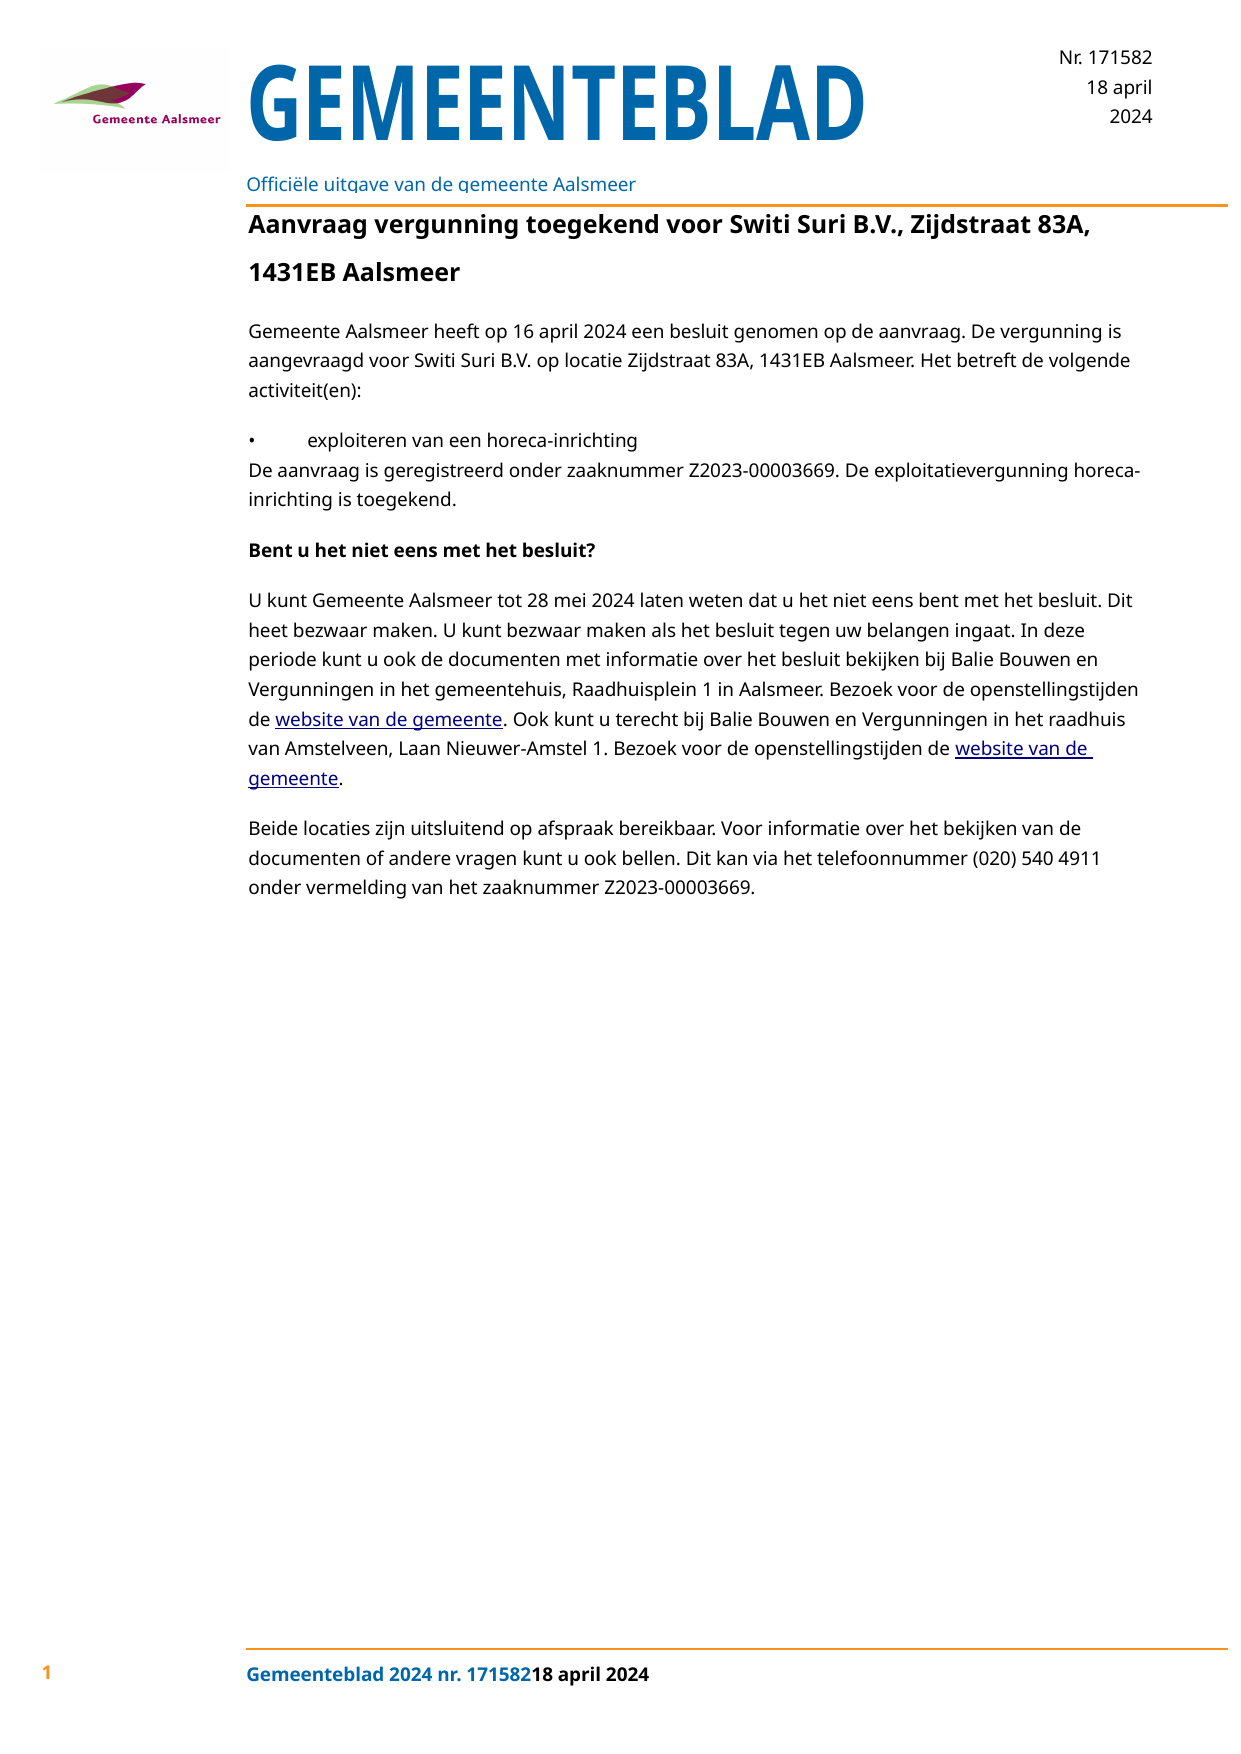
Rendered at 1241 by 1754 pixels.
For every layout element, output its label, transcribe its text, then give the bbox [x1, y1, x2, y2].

list exploiteren van een horeca-inrichting [248, 427, 1152, 453]
text De aanvraag is geregistreerd onder zaaknummer Z2023-00003669. De exploitatievergunning horeca-inrichting is toegekend. [248, 457, 1152, 512]
text Beide locaties zijn uitsluitend op afspraak bereikbaar. Voor informatie over het bekijken van de documenten of andere vragen kunt u ook bellen. Dit kan via het telefoonnummer (020) 540 4911 onder vermelding van het zaaknummer Z2023-00003669. [248, 815, 1152, 900]
text Aanvraag vergunning toegekend voor Switi Suri B.V., Zijdstraat 83A, 1431EB Aalsmeer [248, 207, 1152, 288]
text Bent u het niet eens met het besluit? [248, 537, 1152, 563]
text Gemeente Aalsmeer heeft op 16 april 2024 een besluit genomen op de aanvraag. De vergunning is aangevraagd voor Switi Suri B.V. op locatie Zijdstraat 83A, 1431EB Aalsmeer. Het betreft de volgende activiteit(en): [248, 318, 1152, 403]
picture [41, 47, 231, 172]
text U kunt Gemeente Aalsmeer tot 28 mei 2024 laten weten dat u het niet eens bent met het besluit. Dit heet bezwaar maken. U kunt bezwaar maken als het besluit tegen uw belangen ingaat. In deze periode kunt u ook de documenten met informatie over het besluit bekijken bij Balie Bouwen en Vergunningen in het gemeentehuis, Raadhuisplein 1 in Aalsmeer. Bezoek voor de openstellingstijden de website van de gemeente. Ook kunt u terecht bij Balie Bouwen en Vergunningen in het raadhuis van Amstelveen, Laan Nieuwer-Amstel 1. Bezoek voor de openstellingstijden de website van de gemeente. [248, 587, 1152, 791]
